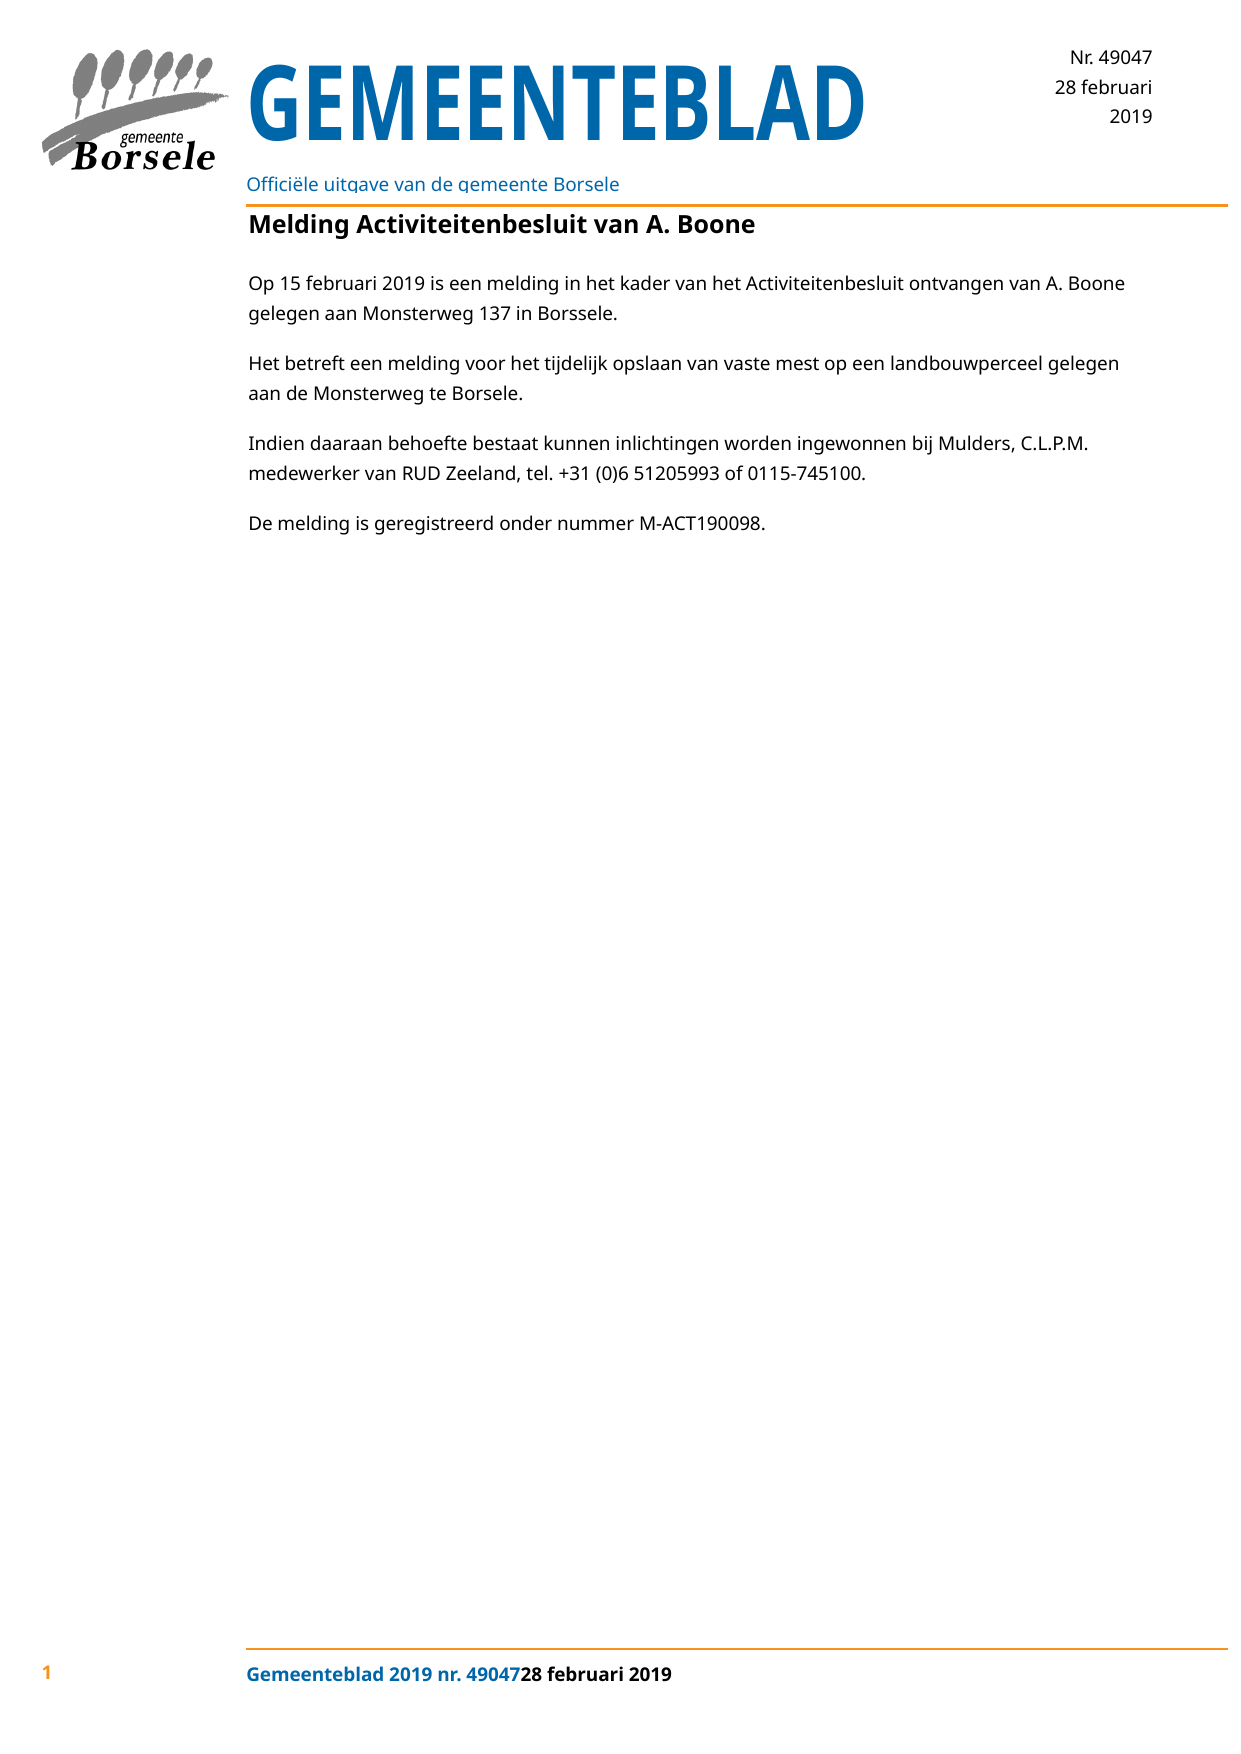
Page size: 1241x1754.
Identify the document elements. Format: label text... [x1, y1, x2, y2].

text De melding is geregistreerd onder nummer M-ACT190098. [248, 510, 1152, 536]
text Melding Activiteitenbesluit van A. Boone [248, 207, 1152, 241]
text Indien daaraan behoefte bestaat kunnen inlichtingen worden ingewonnen bij Mulders, C.L.P.M. medewerker van RUD Zeeland, tel. +31 (0)6 51205993 of 0115-745100. [248, 430, 1152, 486]
picture [41, 47, 231, 172]
text Op 15 februari 2019 is een melding in het kader van het Activiteitenbesluit ontvangen van A. Boone gelegen aan Monsterweg 137 in Borssele. [248, 270, 1152, 326]
text Het betreft een melding voor het tijdelijk opslaan van vaste mest op een landbouwperceel gelegen aan de Monsterweg te Borsele. [248, 350, 1152, 406]
